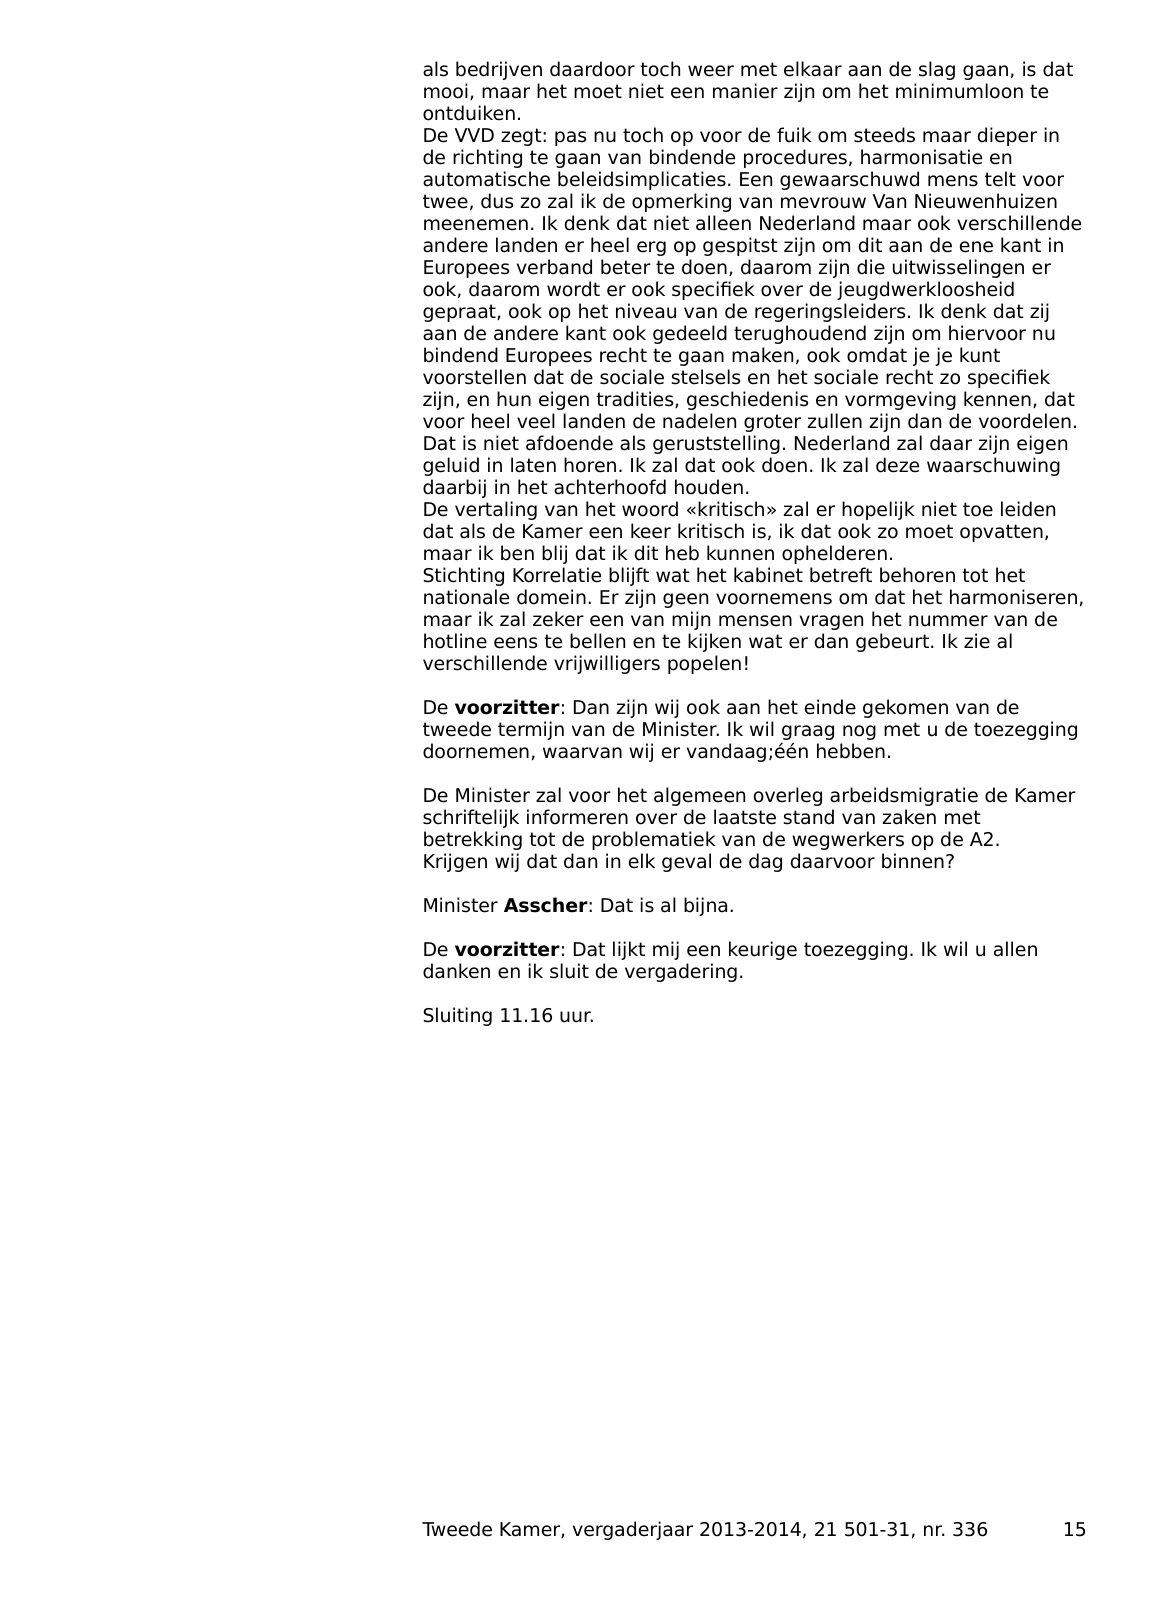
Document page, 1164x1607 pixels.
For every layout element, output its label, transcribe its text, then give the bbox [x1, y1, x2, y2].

text Sluiting 11.16 uur. [422, 1005, 1087, 1027]
text Krijgen wij dat dan in elk geval de dag daarvoor binnen? [422, 851, 1087, 873]
text De voorzitter: Dan zijn wij ook aan het einde gekomen van de tweede termijn van de Minister. Ik wil graag nog met u de toezegging doornemen, waarvan wij er vandaag;één hebben. [422, 697, 1087, 763]
text De voorzitter: Dat lijkt mij een keurige toezegging. Ik wil u allen danken en ik sluit de vergadering. [422, 939, 1087, 983]
text als bedrijven daardoor toch weer met elkaar aan de slag gaan, is dat mooi, maar het moet niet een manier zijn om het minimumloon te ontduiken. [422, 59, 1087, 125]
text Minister Asscher: Dat is al bijna. [422, 895, 1087, 917]
text De vertaling van het woord «kritisch» zal er hopelijk niet toe leiden dat als de Kamer een keer kritisch is, ik dat ook zo moet opvatten, maar ik ben blij dat ik dit heb kunnen ophelderen. [422, 499, 1087, 564]
text De Minister zal voor het algemeen overleg arbeidsmigratie de Kamer schriftelijk informeren over de laatste stand van zaken met betrekking tot de problematiek van de wegwerkers op de A2. [422, 785, 1087, 851]
text De VVD zegt: pas nu toch op voor de fuik om steeds maar dieper in de richting te gaan van bindende procedures, harmonisatie en automatische beleidsimplicaties. Een gewaarschuwd mens telt voor twee, dus zo zal ik de opmerking van mevrouw Van Nieuwenhuizen meenemen. Ik denk dat niet alleen Nederland maar ook verschillende andere landen er heel erg op gespitst zijn om dit aan de ene kant in Europees verband beter te doen, daarom zijn die uitwisselingen er ook, daarom wordt er ook specifiek over de jeugdwerkloosheid gepraat, ook op het niveau van de regeringsleiders. Ik denk dat zij aan de andere kant ook gedeeld terughoudend zijn om hiervoor nu bindend Europees recht te gaan maken, ook omdat je je kunt voorstellen dat de sociale stelsels en het sociale recht zo specifiek zijn, en hun eigen tradities, geschiedenis en vormgeving kennen, dat voor heel veel landen de nadelen groter zullen zijn dan de voordelen. Dat is niet afdoende als geruststelling. Nederland zal daar zijn eigen geluid in laten horen. Ik zal dat ook doen. Ik zal deze waarschuwing daarbij in het achterhoofd houden. [422, 125, 1087, 499]
text Stichting Korrelatie blijft wat het kabinet betreft behoren tot het nationale domein. Er zijn geen voornemens om dat het harmoniseren, maar ik zal zeker een van mijn mensen vragen het nummer van de hotline eens te bellen en te kijken wat er dan gebeurt. Ik zie al verschillende vrijwilligers popelen! [422, 564, 1087, 674]
